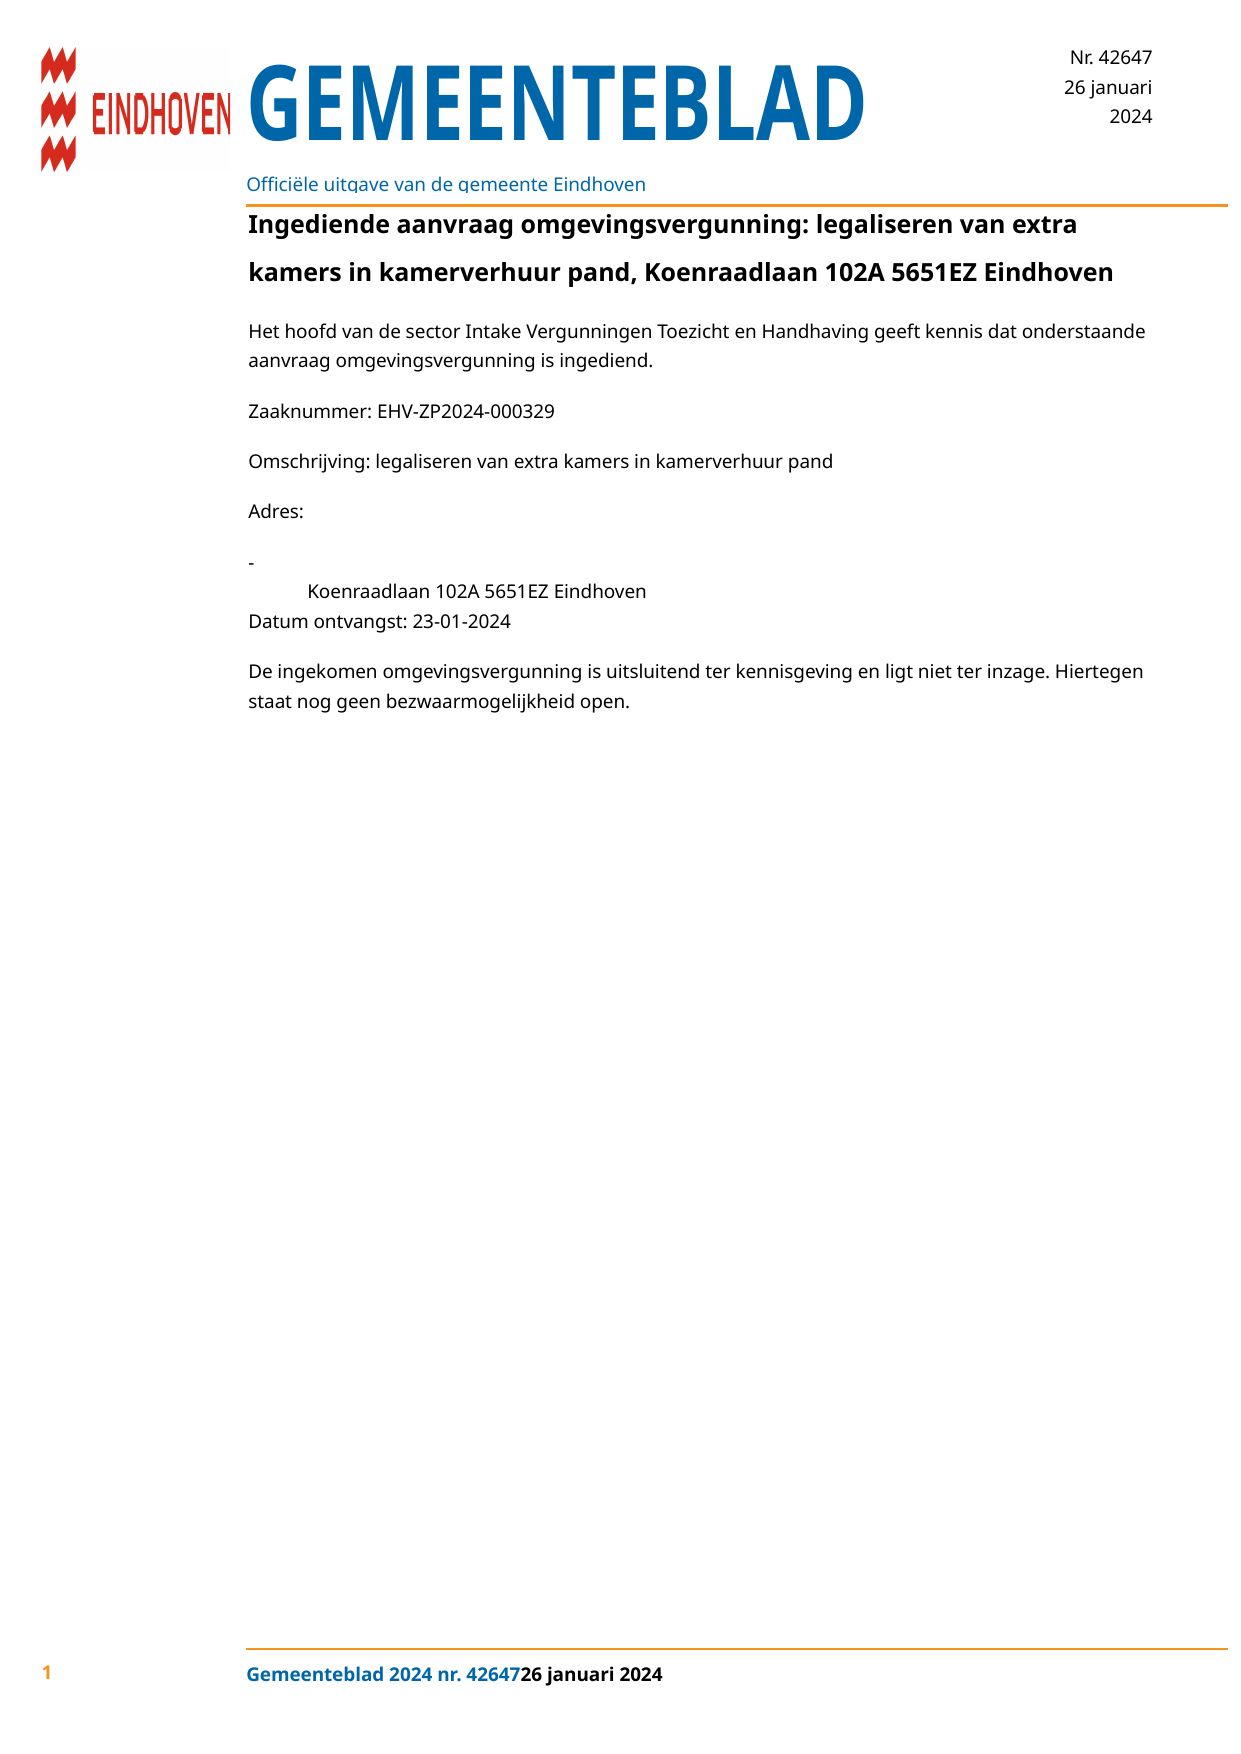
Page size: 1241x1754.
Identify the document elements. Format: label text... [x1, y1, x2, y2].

list Koenraadlaan 102A 5651EZ Eindhoven [248, 579, 1152, 604]
text Zaaknummer: EHV-ZP2024-000329 [248, 398, 1152, 424]
text Ingediende aanvraag omgevingsvergunning: legaliseren van extra kamers in kamerverhuur pand, Koenraadlaan 102A 5651EZ Eindhoven [248, 207, 1152, 288]
text Adres: [248, 499, 1152, 524]
text Datum ontvangst: 23-01-2024 [248, 608, 1152, 634]
text Omschrijving: legaliseren van extra kamers in kamerverhuur pand [248, 448, 1152, 474]
text De ingekomen omgevingsvergunning is uitsluitend ter kennisgeving en ligt niet ter inzage. Hiertegen staat nog geen bezwaarmogelijkheid open. [248, 659, 1152, 714]
picture [41, 47, 231, 172]
text Het hoofd van de sector Intake Vergunningen Toezicht en Handhaving geeft kennis dat onderstaande aanvraag omgevingsvergunning is ingediend. [248, 318, 1152, 373]
